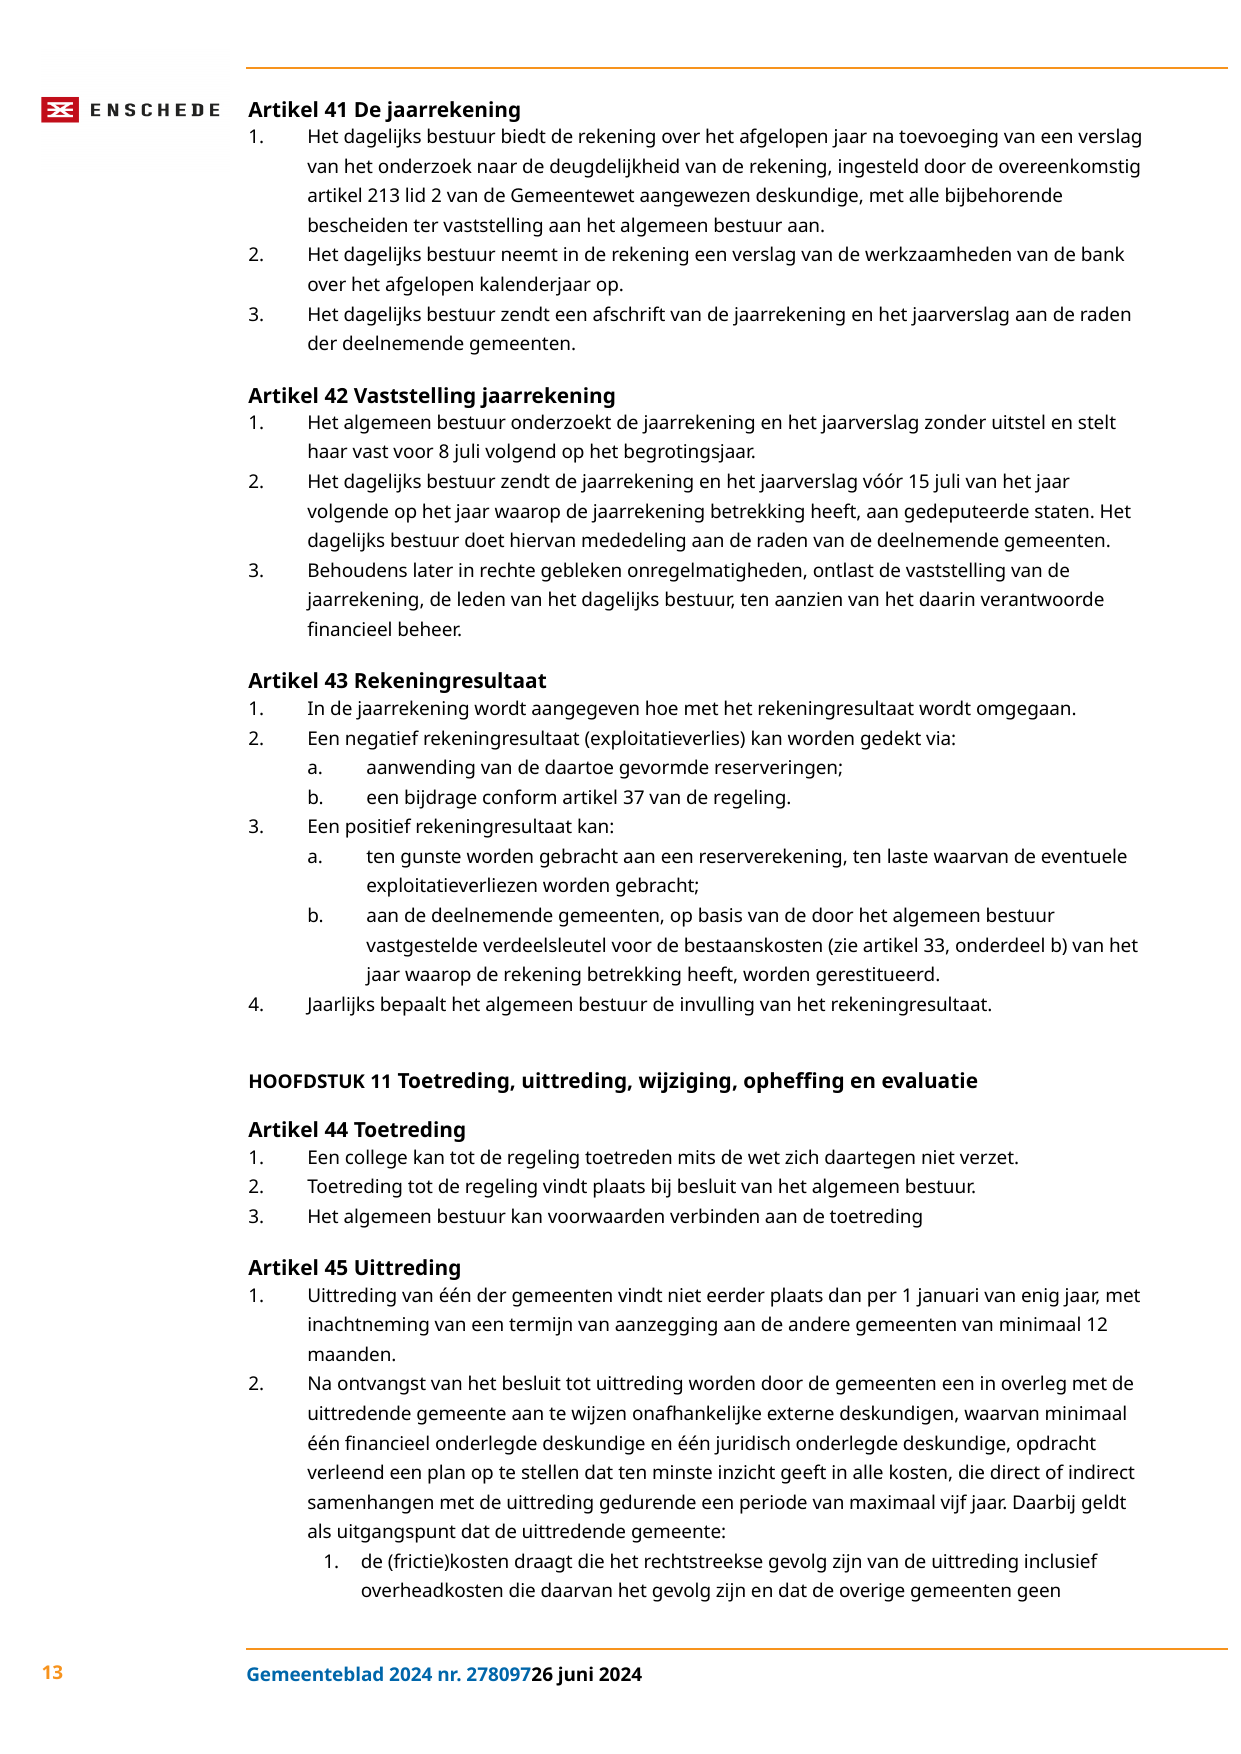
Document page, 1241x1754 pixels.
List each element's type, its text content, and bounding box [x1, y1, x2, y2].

list Het dagelijks bestuur zendt een afschrift van de jaarrekening en het jaarverslag aan de raden der deelnemende gemeenten. [248, 301, 1152, 356]
list Het algemeen bestuur kan voorwaarden verbinden aan de toetreding [248, 1203, 1152, 1229]
list ten gunste worden gebracht aan een reserverekening, ten laste waarvan de eventuele exploitatieverliezen worden gebracht; [307, 843, 1152, 898]
text Artikel 43 Rekeningresultaat [248, 667, 1152, 695]
list In de jaarrekening wordt aangegeven hoe met het rekeningresultaat wordt omgegaan. [248, 695, 1152, 721]
list een bijdrage conform artikel 37 van de regeling. [307, 784, 1152, 809]
list Het dagelijks bestuur neemt in de rekening een verslag van de werkzaamheden van de bank over het afgelopen kalenderjaar op. [248, 242, 1152, 297]
list Behoudens later in rechte gebleken onregelmatigheden, ontlast de vaststelling van de jaarrekening, de leden van het dagelijks bestuur, ten aanzien van het daarin verantwoorde financieel beheer. [248, 557, 1152, 642]
list Uittreding van één der gemeenten vindt niet eerder plaats dan per 1 januari van enig jaar, met inachtneming van een termijn van aanzegging aan de andere gemeenten van minimaal 12 maanden. [248, 1282, 1152, 1367]
text Artikel 44 Toetreding [248, 1115, 1152, 1144]
list aan de deelnemende gemeenten, op basis van de door het algemeen bestuur vastgestelde verdeelsleutel voor de bestaanskosten (zie artikel 33, onderdeel b) van het jaar waarop de rekening betrekking heeft, worden gerestitueerd. [307, 902, 1152, 987]
picture [41, 47, 231, 172]
text Artikel 42 Vaststelling jaarrekening [248, 381, 1152, 409]
list Een positief rekeningresultaat kan: [248, 813, 1152, 839]
list Een college kan tot de regeling toetreden mits de wet zich daartegen niet verzet. [248, 1144, 1152, 1169]
list aanwending van de daartoe gevormde reserveringen; [307, 754, 1152, 780]
list Toetreding tot de regeling vindt plaats bij besluit van het algemeen bestuur. [248, 1173, 1152, 1199]
list Jaarlijks bepaalt het algemeen bestuur de invulling van het rekeningresultaat. [248, 991, 1152, 1017]
list Na ontvangst van het besluit tot uittreding worden door de gemeenten een in overleg met de uittredende gemeente aan te wijzen onafhankelijke externe deskundigen, waarvan minimaal één financieel onderlegde deskundige en één juridisch onderlegde deskundige, opdracht verleend een plan op te stellen dat ten minste inzicht geeft in alle kosten, die direct of indirect samenhangen met de uittreding gedurende een periode van maximaal vijf jaar. Daarbij geldt als uitgangspunt dat de uittredende gemeente: [248, 1371, 1152, 1544]
list Het dagelijks bestuur zendt de jaarrekening en het jaarverslag vóór 15 juli van het jaar volgende op het jaar waarop de jaarrekening betrekking heeft, aan gedeputeerde staten. Het dagelijks bestuur doet hiervan mededeling aan de raden van de deelnemende gemeenten. [248, 468, 1152, 553]
list Het algemeen bestuur onderzoekt de jaarrekening en het jaarverslag zonder uitstel en stelt haar vast voor 8 juli volgend op het begrotingsjaar. [248, 409, 1152, 464]
text Artikel 45 Uittreding [248, 1253, 1152, 1282]
list de (frictie)kosten draagt die het rechtstreekse gevolg zijn van de uittreding inclusief overheadkosten die daarvan het gevolg zijn en dat de overige gemeenten geen [323, 1548, 1152, 1603]
text Artikel 41 De jaarrekening [248, 95, 1152, 123]
list Het dagelijks bestuur biedt de rekening over het afgelopen jaar na toevoeging van een verslag van het onderzoek naar de deugdelijkheid van de rekening, ingesteld door de overeenkomstig artikel 213 lid 2 van de Gemeentewet aangewezen deskundige, met alle bijbehorende bescheiden ter vaststelling aan het algemeen bestuur aan. [248, 123, 1152, 238]
list Een negatief rekeningresultaat (exploitatieverlies) kan worden gedekt via: [248, 725, 1152, 750]
text HOOFDSTUK 11 Toetreding, uittreding, wijziging, opheffing en evaluatie [248, 1066, 1152, 1094]
